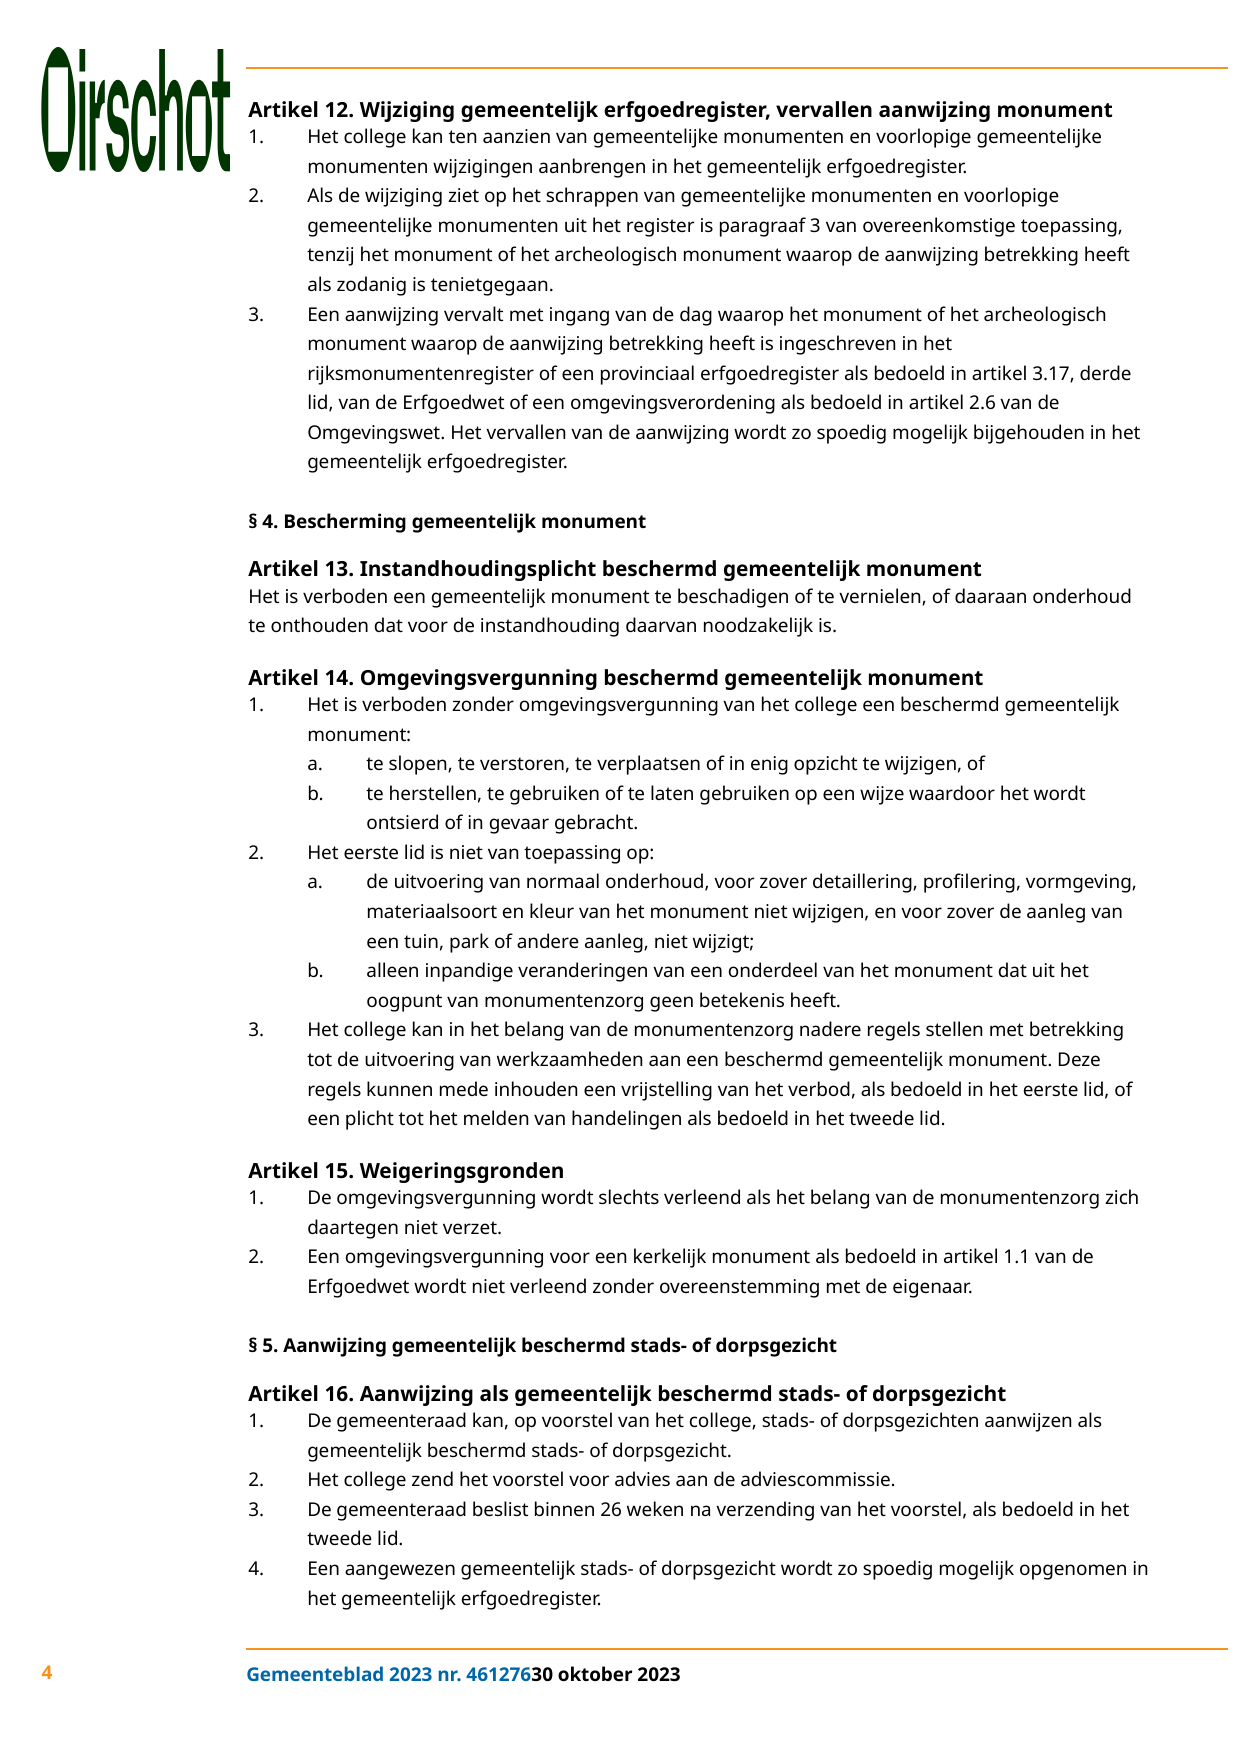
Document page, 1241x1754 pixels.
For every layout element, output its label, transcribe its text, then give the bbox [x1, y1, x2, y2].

list Het college zend het voorstel voor advies aan de adviescommissie. [248, 1466, 1152, 1492]
list Een omgevingsvergunning voor een kerkelijk monument als bedoeld in artikel 1.1 van de Erfgoedwet wordt niet verleend zonder overeenstemming met de eigenaar. [248, 1243, 1152, 1299]
list de uitvoering van normaal onderhoud, voor zover detaillering, profilering, vormgeving, materiaalsoort en kleur van het monument niet wijzigen, en voor zover de aanleg van een tuin, park of andere aanleg, niet wijzigt; [307, 869, 1152, 954]
list alleen inpandige veranderingen van een onderdeel van het monument dat uit het oogpunt van monumentenzorg geen betekenis heeft. [307, 957, 1152, 1013]
list Het college kan ten aanzien van gemeentelijke monumenten en voorlopige gemeentelijke monumenten wijzigingen aanbrengen in het gemeentelijk erfgoedregister. [248, 123, 1152, 178]
list Een aangewezen gemeentelijk stads- of dorpsgezicht wordt zo spoedig mogelijk opgenomen in het gemeentelijk erfgoedregister. [248, 1555, 1152, 1610]
text § 4. Bescherming gemeentelijk monument [248, 508, 1152, 533]
list Het is verboden zonder omgevingsvergunning van het college een beschermd gemeentelijk monument: [248, 691, 1152, 747]
list De omgevingsvergunning wordt slechts verleend als het belang van de monumentenzorg zich daartegen niet verzet. [248, 1184, 1152, 1239]
text Artikel 15. Weigeringsgronden [248, 1156, 1152, 1184]
list De gemeenteraad kan, op voorstel van het college, stads- of dorpsgezichten aanwijzen als gemeentelijk beschermd stads- of dorpsgezicht. [248, 1407, 1152, 1462]
list Het eerste lid is niet van toepassing op: [248, 839, 1152, 865]
text Artikel 12. Wijziging gemeentelijk erfgoedregister, vervallen aanwijzing monument [248, 95, 1152, 123]
picture [41, 47, 231, 172]
list te herstellen, te gebruiken of te laten gebruiken op een wijze waardoor het wordt ontsierd of in gevaar gebracht. [307, 780, 1152, 835]
text Artikel 13. Instandhoudingsplicht beschermd gemeentelijk monument [248, 554, 1152, 583]
text § 5. Aanwijzing gemeentelijk beschermd stads- of dorpsgezicht [248, 1332, 1152, 1358]
text Artikel 16. Aanwijzing als gemeentelijk beschermd stads- of dorpsgezicht [248, 1379, 1152, 1407]
list te slopen, te verstoren, te verplaatsen of in enig opzicht te wijzigen, of [307, 750, 1152, 776]
list Een aanwijzing vervalt met ingang van de dag waarop het monument of het archeologisch monument waarop de aanwijzing betrekking heeft is ingeschreven in het rijksmonumentenregister of een provinciaal erfgoedregister als bedoeld in artikel 3.17, derde lid, van de Erfgoedwet of een omgevingsverordening als bedoeld in artikel 2.6 van de Omgevingswet. Het vervallen van de aanwijzing wordt zo spoedig mogelijk bijgehouden in het gemeentelijk erfgoedregister. [248, 301, 1152, 474]
list Het college kan in het belang van de monumentenzorg nadere regels stellen met betrekking tot de uitvoering van werkzaamheden aan een beschermd gemeentelijk monument. Deze regels kunnen mede inhouden een vrijstelling van het verbod, als bedoeld in het eerste lid, of een plicht tot het melden van handelingen als bedoeld in het tweede lid. [248, 1017, 1152, 1131]
list Als de wijziging ziet op het schrappen van gemeentelijke monumenten en voorlopige gemeentelijke monumenten uit het register is paragraaf 3 van overeenkomstige toepassing, tenzij het monument of het archeologisch monument waarop de aanwijzing betrekking heeft als zodanig is tenietgegaan. [248, 182, 1152, 297]
text Artikel 14. Omgevingsvergunning beschermd gemeentelijk monument [248, 663, 1152, 691]
text Het is verboden een gemeentelijk monument te beschadigen of te vernielen, of daaraan onderhoud te onthouden dat voor de instandhouding daarvan noodzakelijk is. [248, 583, 1152, 638]
list De gemeenteraad beslist binnen 26 weken na verzending van het voorstel, als bedoeld in het tweede lid. [248, 1496, 1152, 1551]
